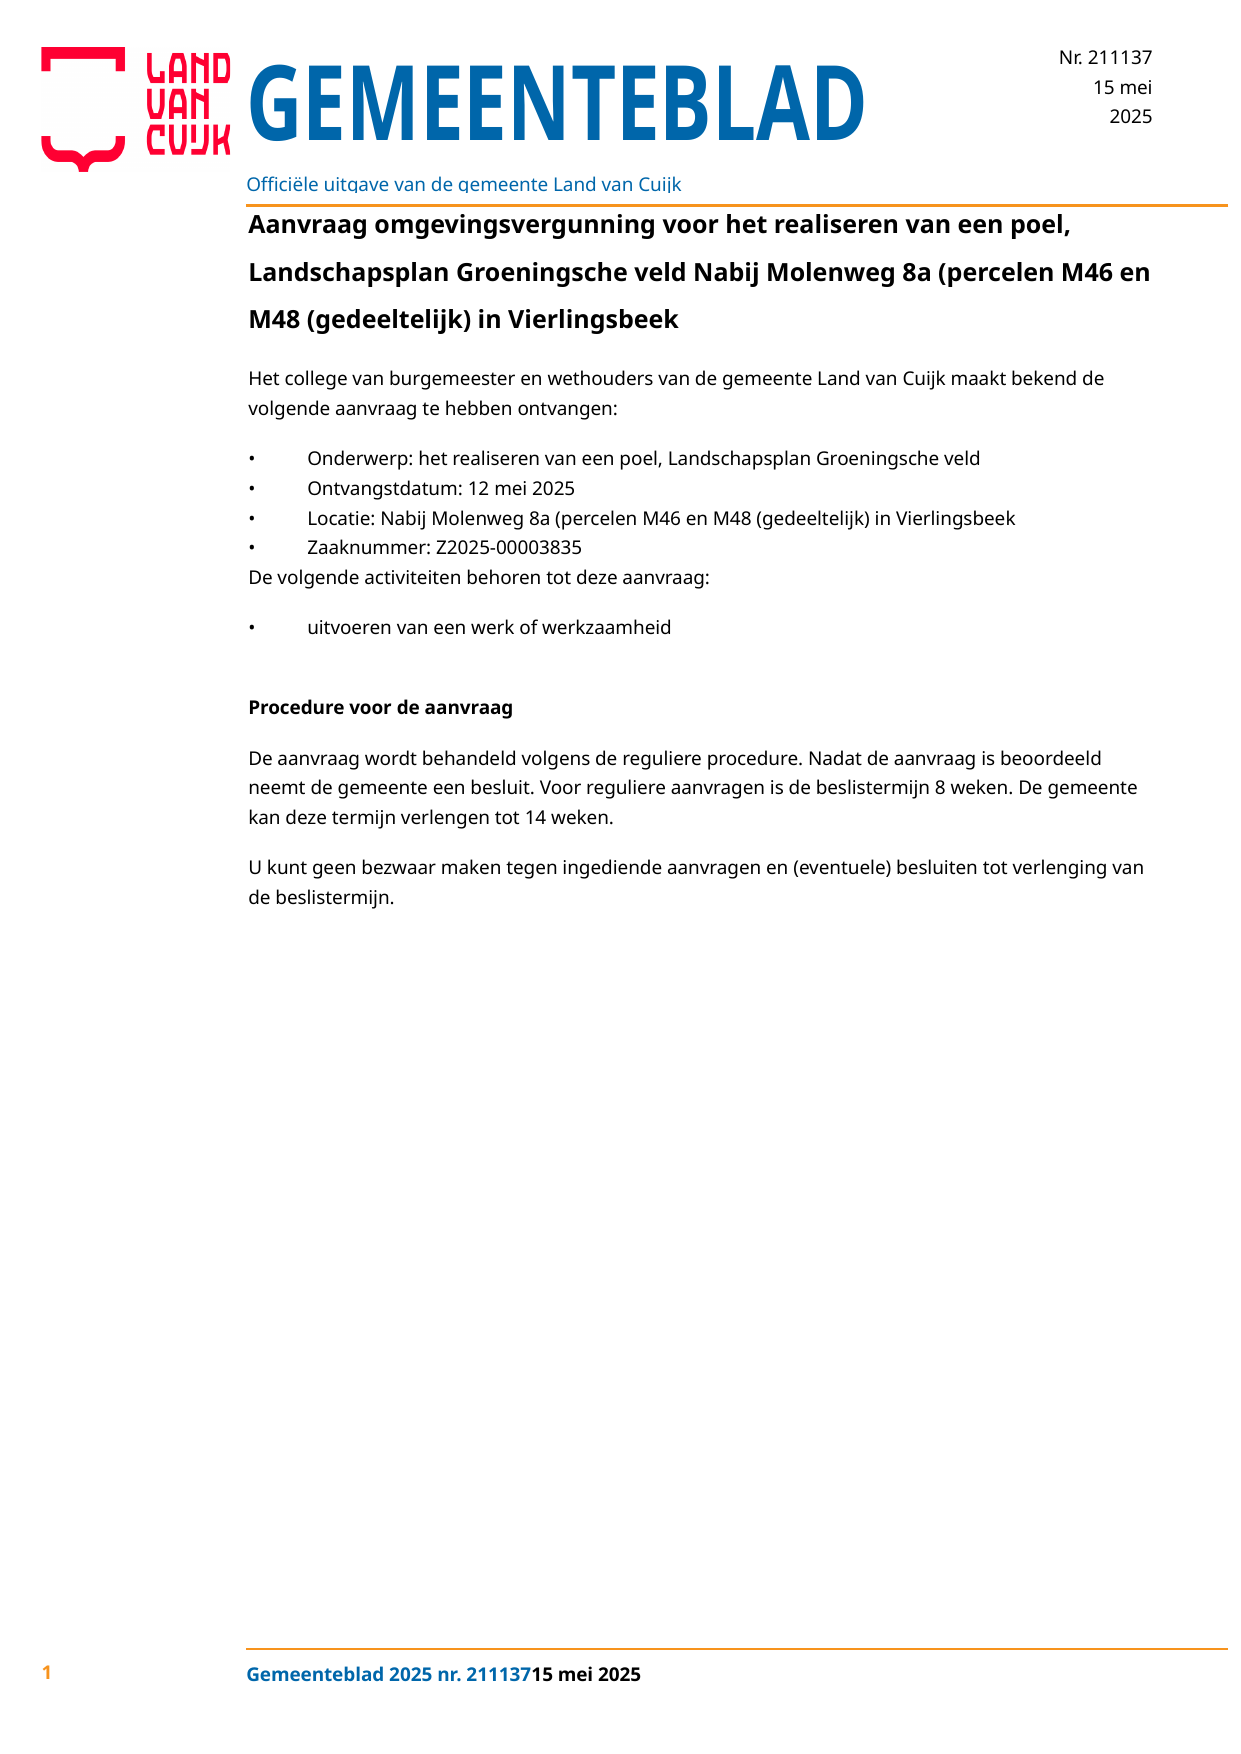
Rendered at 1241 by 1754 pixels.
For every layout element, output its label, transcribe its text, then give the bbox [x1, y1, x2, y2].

picture [41, 47, 231, 172]
list Onderwerp: het realiseren van een poel, Landschapsplan Groeningsche veld [248, 446, 1152, 471]
text Procedure voor de aanvraag [248, 694, 1152, 720]
text Het college van burgemeester en wethouders van de gemeente Land van Cuijk maakt bekend de volgende aanvraag te hebben ontvangen: [248, 366, 1152, 421]
list uitvoeren van een werk of werkzaamheid [248, 614, 1152, 640]
text De volgende activiteiten behoren tot deze aanvraag: [248, 564, 1152, 589]
text Aanvraag omgevingsvergunning voor het realiseren van een poel, Landschapsplan Groeningsche veld Nabij Molenweg 8a (percelen M46 en M48 (gedeeltelijk) in Vierlingsbeek [248, 207, 1152, 336]
text De aanvraag wordt behandeld volgens de reguliere procedure. Nadat de aanvraag is beoordeeld neemt de gemeente een besluit. Voor reguliere aanvragen is de beslistermijn 8 weken. De gemeente kan deze termijn verlengen tot 14 weken. [248, 745, 1152, 829]
list Zaaknummer: Z2025-00003835 [248, 534, 1152, 560]
list Ontvangstdatum: 12 mei 2025 [248, 475, 1152, 501]
list Locatie: Nabij Molenweg 8a (percelen M46 en M48 (gedeeltelijk) in Vierlingsbeek [248, 505, 1152, 530]
text U kunt geen bezwaar maken tegen ingediende aanvragen en (eventuele) besluiten tot verlenging van de beslistermijn. [248, 854, 1152, 909]
